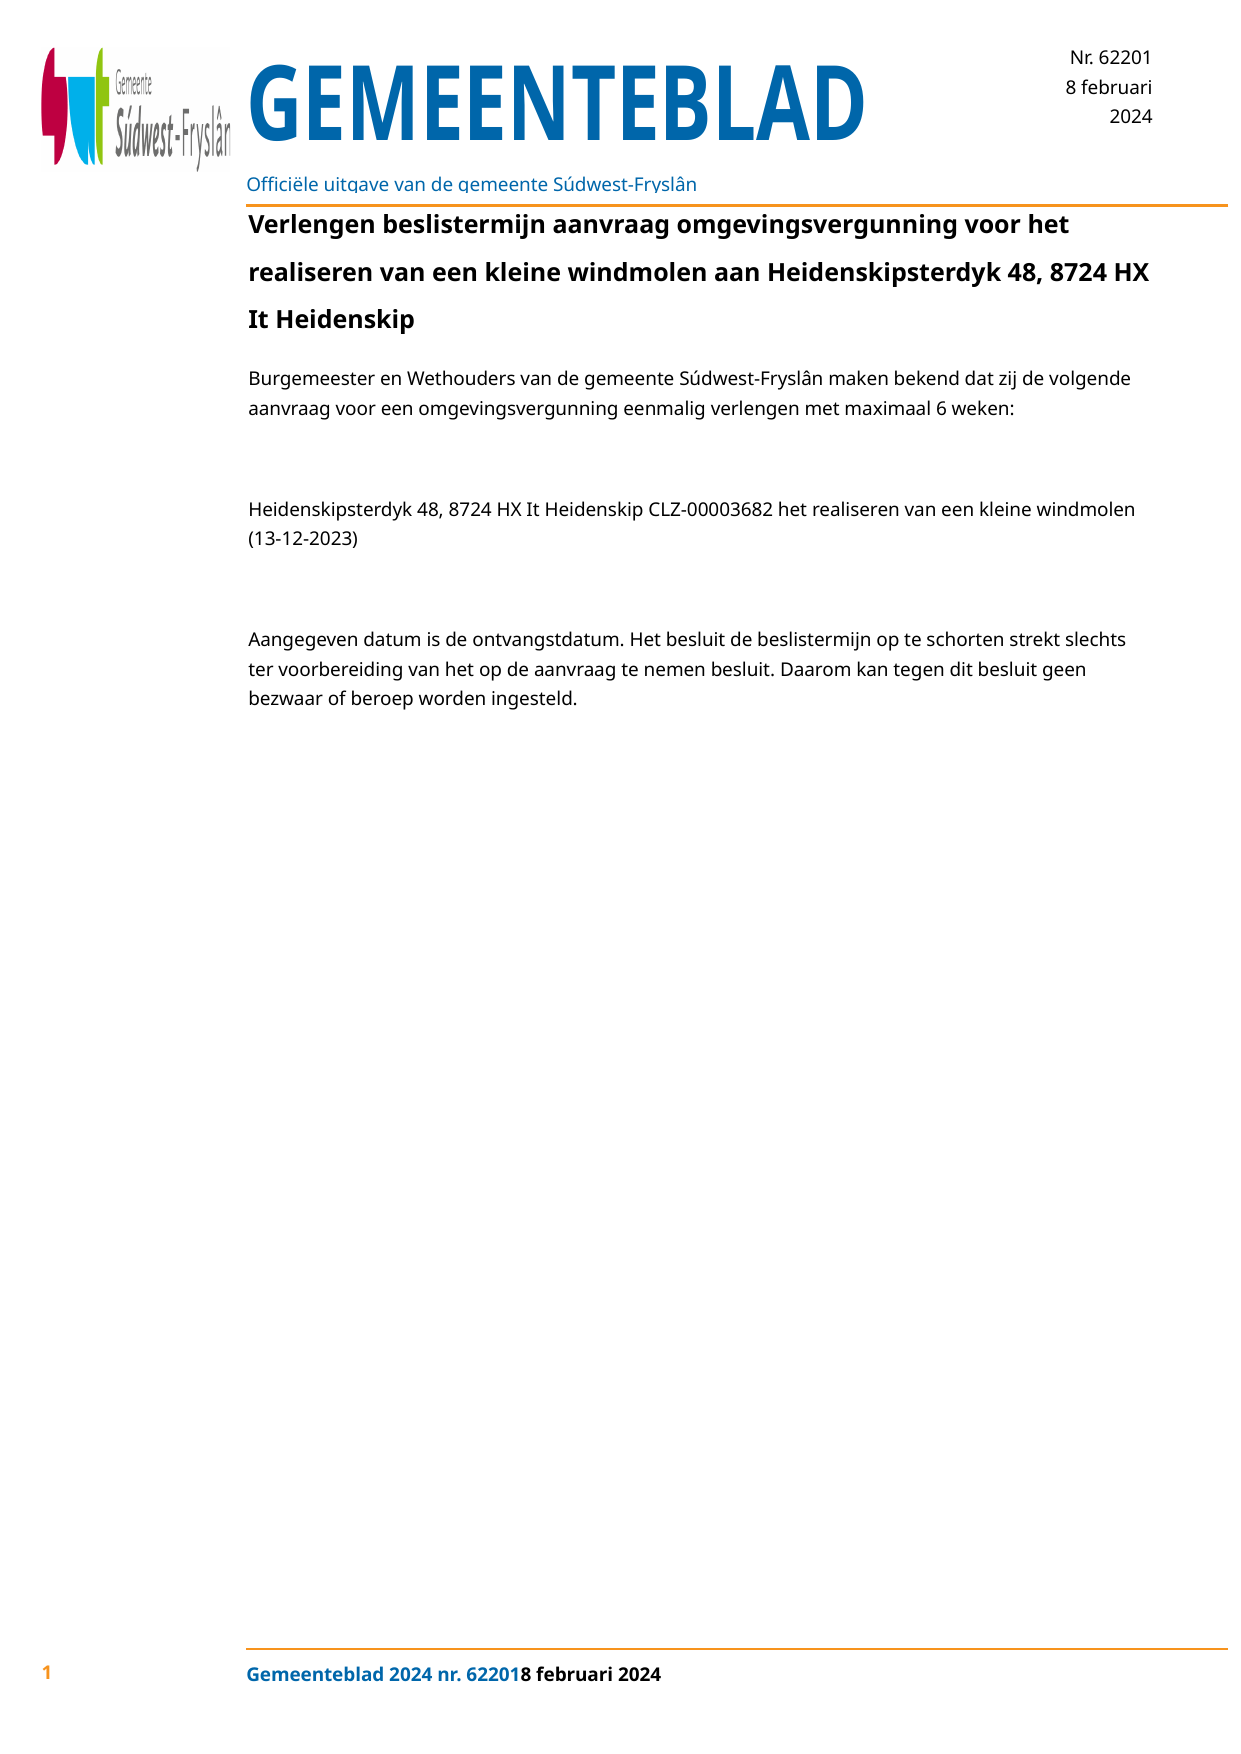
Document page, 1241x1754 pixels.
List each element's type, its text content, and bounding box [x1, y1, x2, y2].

text Burgemeester en Wethouders van de gemeente Súdwest-Fryslân maken bekend dat zij de volgende aanvraag voor een omgevingsvergunning eenmalig verlengen met maximaal 6 weken: [248, 366, 1152, 421]
text Verlengen beslistermijn aanvraag omgevingsvergunning voor het realiseren van een kleine windmolen aan Heidenskipsterdyk 48, 8724 HX It Heidenskip [248, 207, 1152, 336]
text Aangegeven datum is de ontvangstdatum. Het besluit de beslistermijn op te schorten strekt slechts ter voorbereiding van het op de aanvraag te nemen besluit. Daarom kan tegen dit besluit geen bezwaar of beroep worden ingesteld. [248, 626, 1152, 711]
picture [41, 47, 231, 172]
text Heidenskipsterdyk 48, 8724 HX It Heidenskip CLZ-00003682 het realiseren van een kleine windmolen (13-12-2023) [248, 496, 1152, 551]
